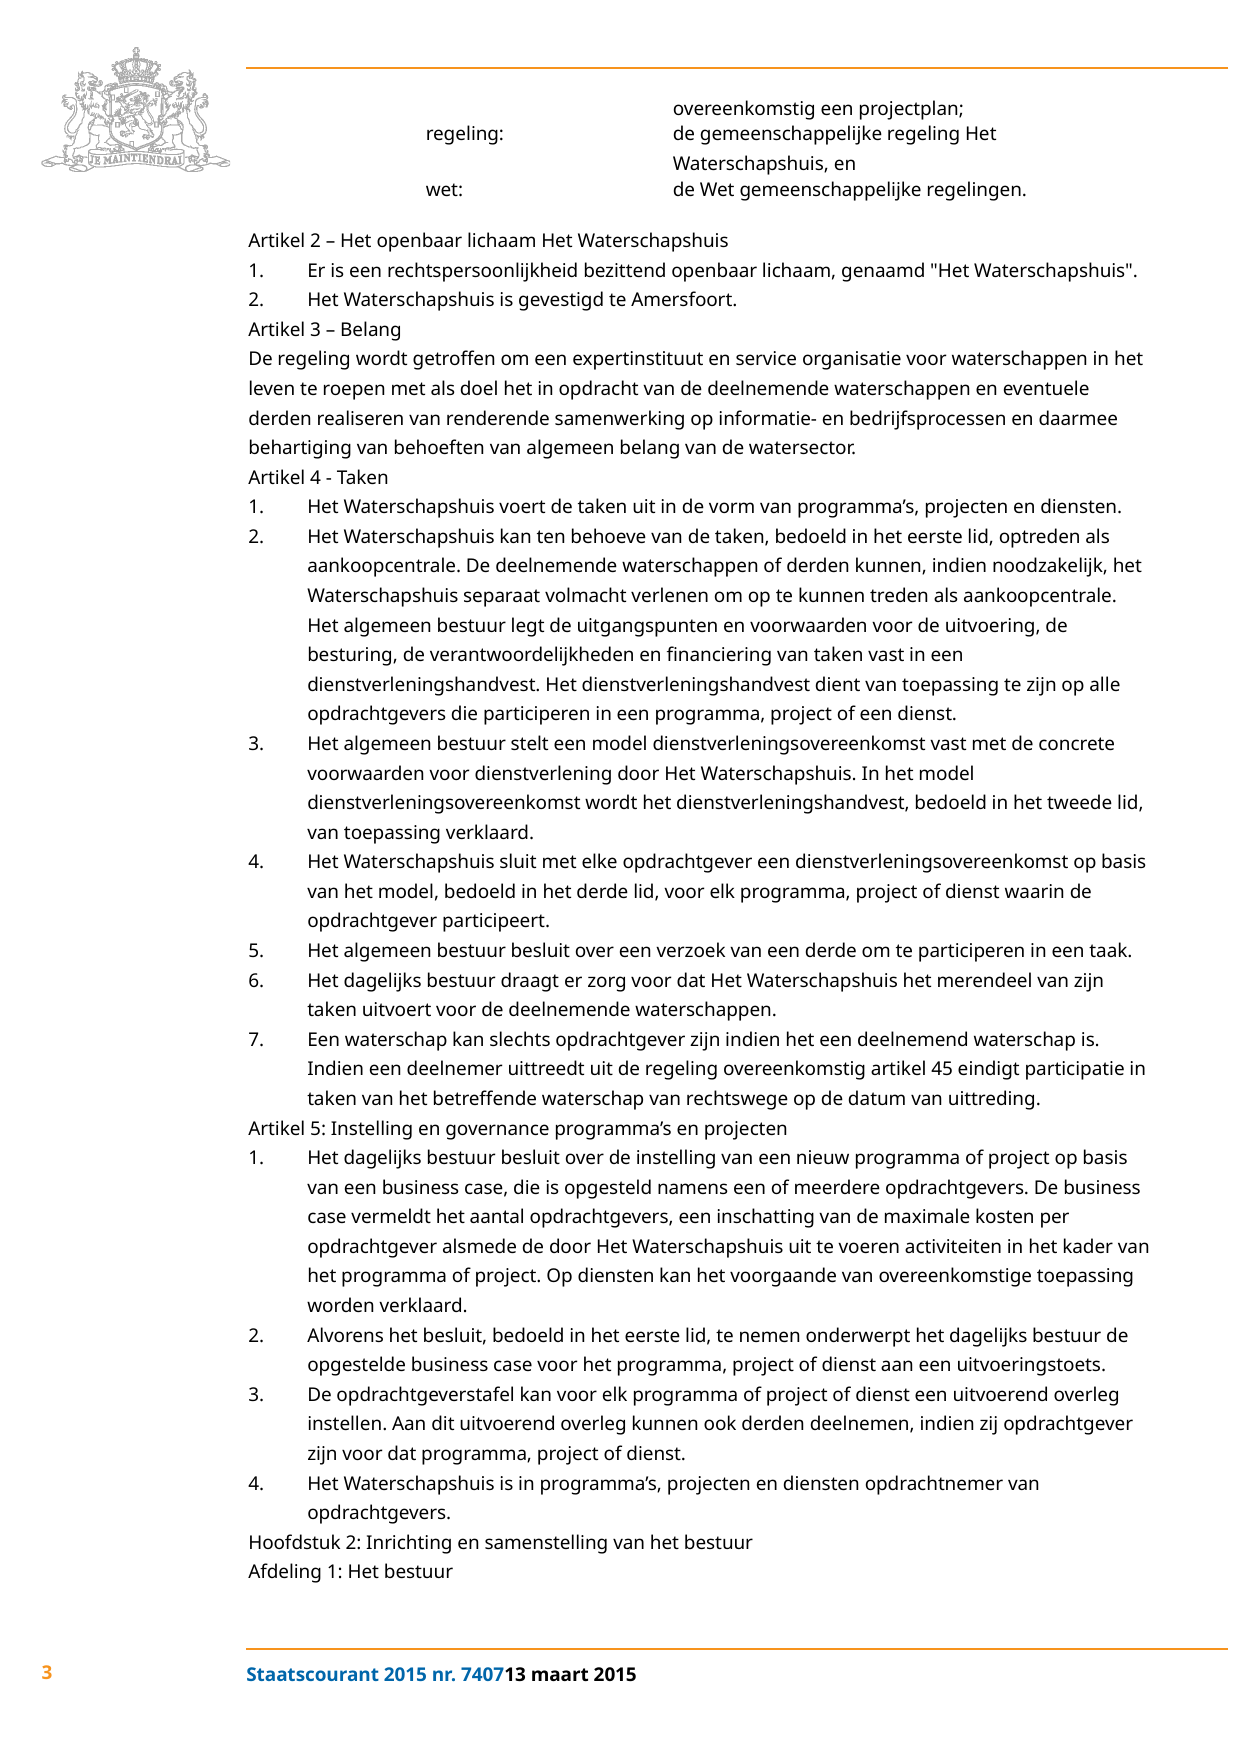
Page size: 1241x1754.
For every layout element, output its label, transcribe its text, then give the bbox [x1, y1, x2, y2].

list Het dagelijks bestuur besluit over de instelling van een nieuw programma of project op basis van een business case, die is opgesteld namens een of meerdere opdrachtgevers. De business case vermeldt het aantal opdrachtgevers, een inschatting van de maximale kosten per opdrachtgever alsmede de door Het Waterschapshuis uit te voeren activiteiten in het kader van het programma of project. Op diensten kan het voorgaande van overeenkomstige toepassing worden verklaard. [248, 1144, 1152, 1318]
list Het Waterschapshuis is in programma’s, projecten en diensten opdrachtnemer van opdrachtgevers. [248, 1470, 1152, 1525]
list Het algemeen bestuur stelt een model dienstverleningsovereenkomst vast met de concrete voorwaarden voor dienstverlening door Het Waterschapshuis. In het model dienstverleningsovereenkomst wordt het dienstverleningshandvest, bedoeld in het tweede lid, van toepassing verklaard. [248, 730, 1152, 845]
table_cell [426, 95, 673, 121]
list Het Waterschapshuis voert de taken uit in de vorm van programma’s, projecten en diensten. [248, 493, 1152, 519]
table_cell de gemeenschappelijke regeling Het Waterschapshuis, en [673, 121, 1152, 176]
text Artikel 2 – Het openbaar lichaam Het Waterschapshuis [248, 227, 1152, 253]
list Het Waterschapshuis is gevestigd te Amersfoort. [248, 286, 1152, 312]
text Artikel 3 – Belang [248, 316, 1152, 342]
picture [41, 47, 231, 172]
text De regeling wordt getroffen om een expertinstituut en service organisatie voor waterschappen in het leven te roepen met als doel het in opdracht van de deelnemende waterschappen en eventuele derden realiseren van renderende samenwerking op informatie- en bedrijfsprocessen en daarmee behartiging van behoeften van algemeen belang van de watersector. [248, 346, 1152, 460]
list Er is een rechtspersoonlijkheid bezittend openbaar lichaam, genaamd "Het Waterschapshuis". [248, 257, 1152, 283]
list Het Waterschapshuis kan ten behoeve van de taken, bedoeld in het eerste lid, optreden als aankoopcentrale. De deelnemende waterschappen of derden kunnen, indien noodzakelijk, het Waterschapshuis separaat volmacht verlenen om op te kunnen treden als aankoopcentrale. Het algemeen bestuur legt de uitgangspunten en voorwaarden voor de uitvoering, de besturing, de verantwoordelijkheden en financiering van taken vast in een dienstverleningshandvest. Het dienstverleningshandvest dient van toepassing te zijn op alle opdrachtgevers die participeren in een programma, project of een dienst. [248, 523, 1152, 726]
text Artikel 4 - Taken [248, 464, 1152, 490]
list Alvorens het besluit, bedoeld in het eerste lid, te nemen onderwerpt het dagelijks bestuur de opgestelde business case voor het programma, project of dienst aan een uitvoeringstoets. [248, 1322, 1152, 1377]
list Het algemeen bestuur besluit over een verzoek van een derde om te participeren in een taak. [248, 937, 1152, 963]
list Het Waterschapshuis sluit met elke opdrachtgever een dienstverleningsovereenkomst op basis van het model, bedoeld in het derde lid, voor elk programma, project of dienst waarin de opdrachtgever participeert. [248, 848, 1152, 933]
list De opdrachtgeverstafel kan voor elk programma of project of dienst een uitvoerend overleg instellen. Aan dit uitvoerend overleg kunnen ook derden deelnemen, indien zij opdrachtgever zijn voor dat programma, project of dienst. [248, 1381, 1152, 1466]
list Het dagelijks bestuur draagt er zorg voor dat Het Waterschapshuis het merendeel van zijn taken uitvoert voor de deelnemende waterschappen. [248, 967, 1152, 1022]
table_cell overeenkomstig een projectplan; [673, 95, 1152, 121]
text Afdeling 1: Het bestuur [248, 1558, 1152, 1584]
table_cell de Wet gemeenschappelijke regelingen. [673, 176, 1152, 202]
list Een waterschap kan slechts opdrachtgever zijn indien het een deelnemend waterschap is. Indien een deelnemer uittreedt uit de regeling overeenkomstig artikel 45 eindigt participatie in taken van het betreffende waterschap van rechtswege op de datum van uittreding. [248, 1026, 1152, 1111]
text Artikel 5: Instelling en governance programma’s en projecten [248, 1115, 1152, 1141]
text Hoofdstuk 2: Inrichting en samenstelling van het bestuur [248, 1529, 1152, 1555]
table_cell [248, 121, 426, 176]
table_cell wet: [426, 176, 673, 202]
table_cell [248, 176, 426, 202]
table_cell regeling: [426, 121, 673, 176]
table_cell [248, 95, 426, 121]
